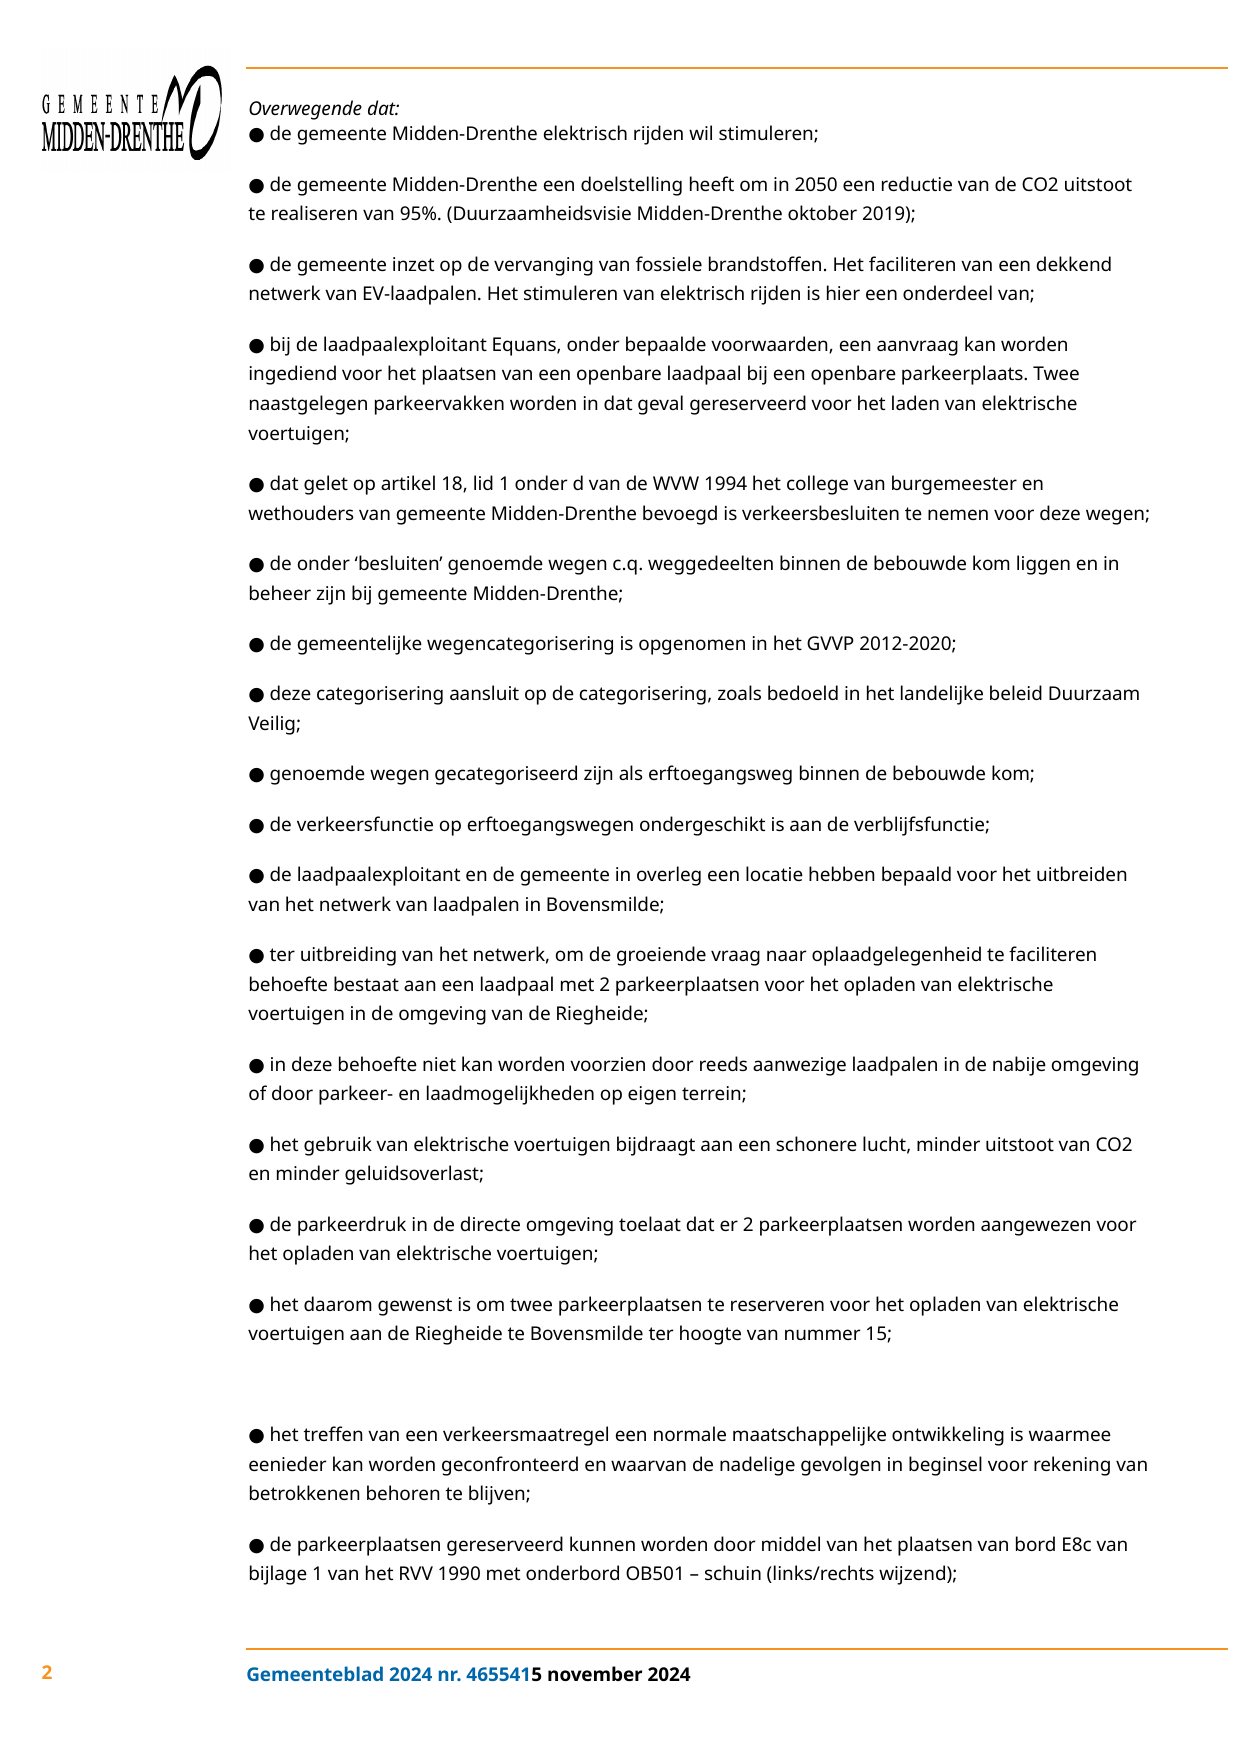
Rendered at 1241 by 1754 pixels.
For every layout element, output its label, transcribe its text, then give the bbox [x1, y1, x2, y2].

text ● de laadpaalexploitant en de gemeente in overleg een locatie hebben bepaald voor het uitbreiden van het netwerk van laadpalen in Bovensmilde; [248, 861, 1152, 917]
text ● het treffen van een verkeersmaatregel een normale maatschappelijke ontwikkeling is waarmee eenieder kan worden geconfronteerd en waarvan de nadelige gevolgen in beginsel voor rekening van betrokkenen behoren te blijven; [248, 1421, 1152, 1506]
text ● deze categorisering aansluit op de categorisering, zoals bedoeld in het landelijke beleid Duurzaam Veilig; [248, 681, 1152, 736]
text ● de onder ‘besluiten’ genoemde wegen c.q. weggedeelten binnen de bebouwde kom liggen en in beheer zijn bij gemeente Midden-Drenthe; [248, 550, 1152, 605]
picture [41, 47, 231, 172]
text ● de verkeersfunctie op erftoegangswegen ondergeschikt is aan de verblijfsfunctie; [248, 811, 1152, 837]
text ● ter uitbreiding van het netwerk, om de groeiende vraag naar oplaadgelegenheid te faciliteren behoefte bestaat aan een laadpaal met 2 parkeerplaatsen voor het opladen van elektrische voertuigen in de omgeving van de Riegheide; [248, 941, 1152, 1026]
text ● het daarom gewenst is om twee parkeerplaatsen te reserveren voor het opladen van elektrische voertuigen aan de Riegheide te Bovensmilde ter hoogte van nummer 15; [248, 1291, 1152, 1346]
text ● dat gelet op artikel 18, lid 1 onder d van de WVW 1994 het college van burgemeester en wethouders van gemeente Midden-Drenthe bevoegd is verkeersbesluiten te nemen voor deze wegen; [248, 470, 1152, 525]
text ● de parkeerplaatsen gereserveerd kunnen worden door middel van het plaatsen van bord E8c van bijlage 1 van het RVV 1990 met onderbord OB501 – schuin (links/rechts wijzend); [248, 1531, 1152, 1586]
text ● de gemeente Midden-Drenthe een doelstelling heeft om in 2050 een reductie van de CO2 uitstoot te realiseren van 95%. (Duurzaamheidsvisie Midden-Drenthe oktober 2019); [248, 171, 1152, 226]
text Overwegende dat: [248, 95, 1152, 121]
text ● genoemde wegen gecategoriseerd zijn als erftoegangsweg binnen de bebouwde kom; [248, 761, 1152, 786]
text ● bij de laadpaalexploitant Equans, onder bepaalde voorwaarden, een aanvraag kan worden ingediend voor het plaatsen van een openbare laadpaal bij een openbare parkeerplaats. Twee naastgelegen parkeervakken worden in dat geval gereserveerd voor het laden van elektrische voertuigen; [248, 331, 1152, 445]
text ● de gemeente inzet op de vervanging van fossiele brandstoffen. Het faciliteren van een dekkend netwerk van EV-laadpalen. Het stimuleren van elektrisch rijden is hier een onderdeel van; [248, 251, 1152, 306]
text ● de gemeentelijke wegencategorisering is opgenomen in het GVVP 2012-2020; [248, 630, 1152, 656]
text ● de gemeente Midden-Drenthe elektrisch rijden wil stimuleren; [248, 121, 1152, 146]
text ● in deze behoefte niet kan worden voorzien door reeds aanwezige laadpalen in de nabije omgeving of door parkeer- en laadmogelijkheden op eigen terrein; [248, 1051, 1152, 1106]
text ● het gebruik van elektrische voertuigen bijdraagt aan een schonere lucht, minder uitstoot van CO2 en minder geluidsoverlast; [248, 1131, 1152, 1186]
text ● de parkeerdruk in de directe omgeving toelaat dat er 2 parkeerplaatsen worden aangewezen voor het opladen van elektrische voertuigen; [248, 1211, 1152, 1266]
